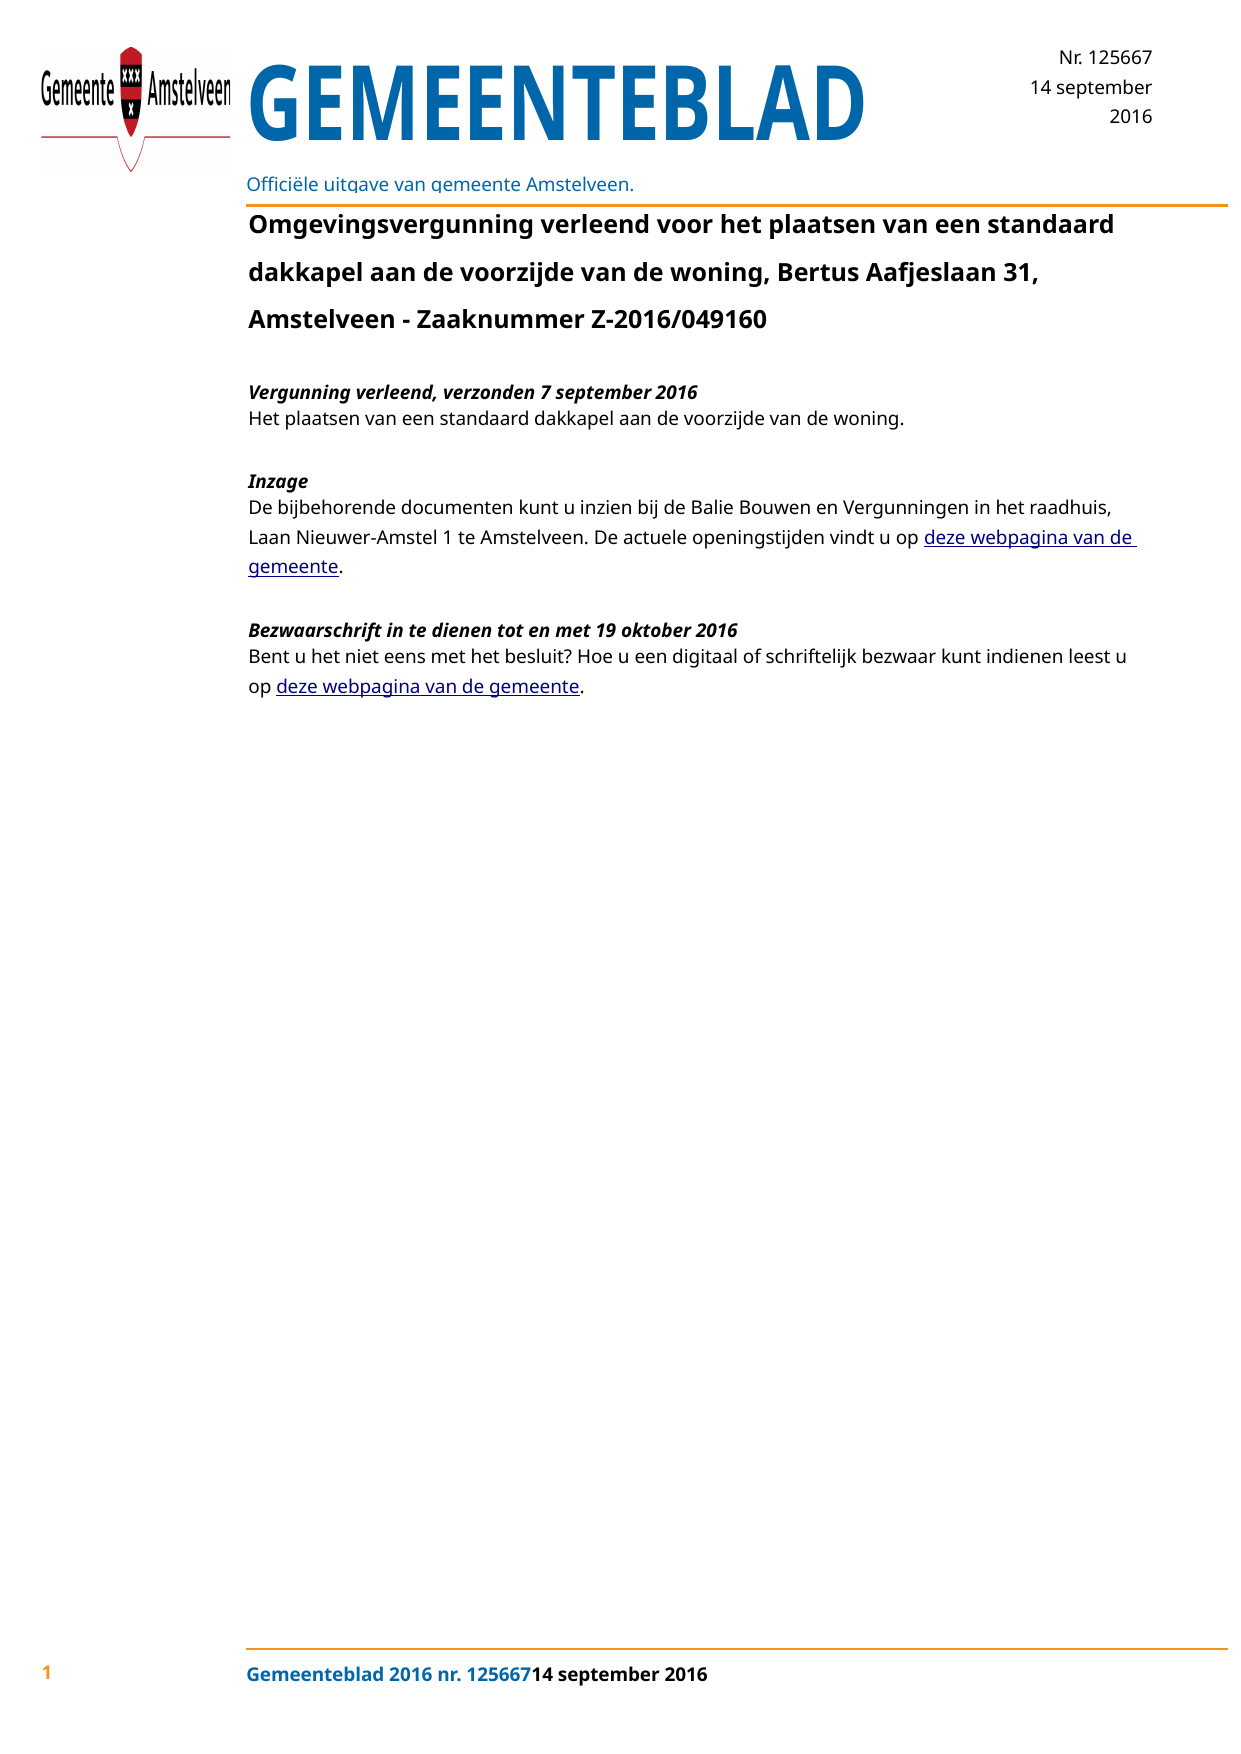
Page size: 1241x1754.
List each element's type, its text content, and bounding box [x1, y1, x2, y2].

text De bijbehorende documenten kunt u inzien bij de Balie Bouwen en Vergunningen in het raadhuis, Laan Nieuwer-Amstel 1 te Amstelveen. De actuele openingstijden vindt u op deze webpagina van de gemeente. [248, 494, 1152, 579]
text Omgevingsvergunning verleend voor het plaatsen van een standaard dakkapel aan de voorzijde van de woning, Bertus Aafjeslaan 31, Amstelveen - Zaaknummer Z-2016/049160 [248, 207, 1152, 336]
text Inzage [248, 469, 1152, 494]
text Bezwaarschrift in te dienen tot en met 19 oktober 2016 [248, 618, 1152, 643]
picture [41, 47, 231, 172]
text Bent u het niet eens met het besluit? Hoe u een digitaal of schriftelijk bezwaar kunt indienen leest u op deze webpagina van de gemeente. [248, 643, 1152, 699]
text Vergunning verleend, verzonden 7 september 2016 [248, 379, 1152, 405]
text Het plaatsen van een standaard dakkapel aan de voorzijde van de woning. [248, 405, 1152, 431]
